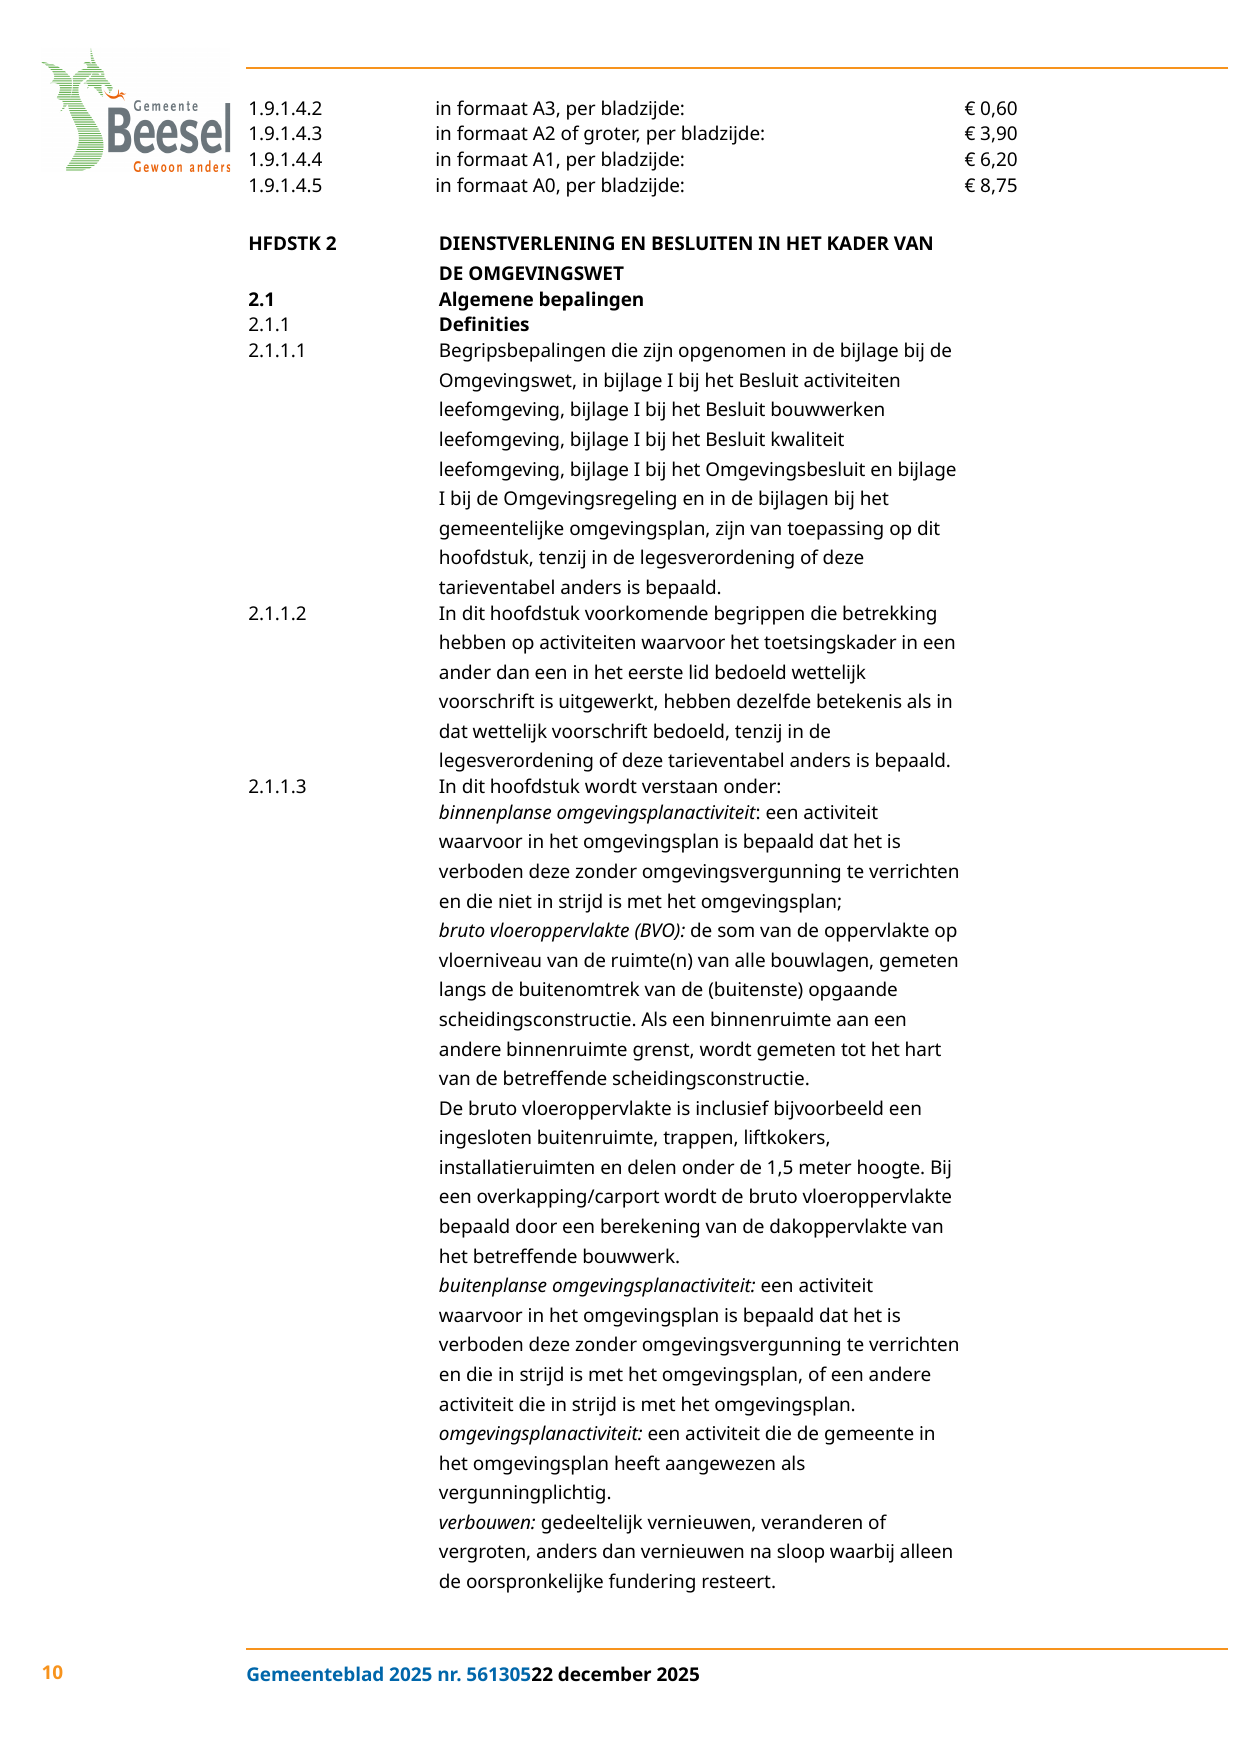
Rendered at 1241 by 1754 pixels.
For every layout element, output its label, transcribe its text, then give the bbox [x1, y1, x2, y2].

table_cell [961, 600, 1152, 773]
table_cell € 0,60 [964, 95, 1152, 121]
table_header HFDSTK 2 [248, 231, 439, 286]
table_cell Definities [439, 312, 961, 337]
table_cell in formaat A2 of groter, per bladzijde: [435, 121, 964, 146]
table_cell [248, 799, 439, 1594]
table_cell 1.9.1.4.5 [248, 172, 435, 198]
table_header [961, 231, 1152, 286]
table_cell Begripsbepalingen die zijn opgenomen in de bijlage bij de Omgevingswet, in bijlage I bij het Besluit activiteiten leefomgeving, bijlage I bij het Besluit bouwwerken leefomgeving, bijlage I bij het Besluit kwaliteit leefomgeving, bijlage I bij het Omgevingsbesluit en bijlage I bij de Omgevingsregeling en in de bijlagen bij het gemeentelijke omgevingsplan, zijn van toepassing op dit hoofdstuk, tenzij in de legesverordening of deze tarieventabel anders is bepaald. [439, 338, 961, 600]
table_cell 1.9.1.4.2 [248, 95, 435, 121]
table_cell Algemene bepalingen [439, 286, 961, 312]
table_cell [961, 338, 1152, 600]
table_header DIENSTVERLENING EN BESLUITEN IN HET KADER VAN DE OMGEVINGSWET [439, 231, 961, 286]
table_cell [961, 799, 1152, 1594]
table_cell In dit hoofdstuk wordt verstaan onder: [439, 774, 961, 799]
table_cell 2.1.1.3 [248, 774, 439, 799]
table_cell in formaat A3, per bladzijde: [435, 95, 964, 121]
table_cell € 8,75 [964, 172, 1152, 198]
table_cell in formaat A0, per bladzijde: [435, 172, 964, 198]
table_cell binnenplanse omgevingsplanactiviteit: een activiteit waarvoor in het omgevingsplan is bepaald dat het is verboden deze zonder omgevingsvergunning te verrichten en die niet in strijd is met het omgevingsplan; bruto vloeroppervlakte (BVO): de som van de oppervlakte op vloerniveau van de ruimte(n) van alle bouwlagen, gemeten langs de buitenomtrek van de (buitenste) opgaande scheidingsconstructie. Als een binnenruimte aan een andere binnenruimte grenst, wordt gemeten tot het hart van de betreffende scheidingsconstructie. De bruto vloeroppervlakte is inclusief bijvoorbeeld een ingesloten buitenruimte, trappen, liftkokers, installatieruimten en delen onder de 1,5 meter hoogte. Bij een overkapping/carport wordt de bruto vloeroppervlakte bepaald door een berekening van de dakoppervlakte van het betreffende bouwwerk. buitenplanse omgevingsplanactiviteit: een activiteit waarvoor in het omgevingsplan is bepaald dat het is verboden deze zonder omgevingsvergunning te verrichten en die in strijd is met het omgevingsplan, of een andere activiteit die in strijd is met het omgevingsplan. omgevingsplanactiviteit: een activiteit die de gemeente in het omgevingsplan heeft aangewezen als vergunningplichtig. verbouwen: gedeeltelijk vernieuwen, veranderen of vergroten, anders dan vernieuwen na sloop waarbij alleen de oorspronkelijke fundering resteert. [439, 799, 961, 1594]
table_cell [961, 312, 1152, 337]
table_cell in formaat A1, per bladzijde: [435, 146, 964, 172]
table_cell 1.9.1.4.4 [248, 146, 435, 172]
table_cell 2.1.1.1 [248, 338, 439, 600]
table_cell 2.1.1 [248, 312, 439, 337]
table_cell 2.1.1.2 [248, 600, 439, 773]
table_cell 1.9.1.4.3 [248, 121, 435, 146]
table_cell € 6,20 [964, 146, 1152, 172]
table_cell [961, 774, 1152, 799]
table_cell 2.1 [248, 286, 439, 312]
table_cell In dit hoofdstuk voorkomende begrippen die betrekking hebben op activiteiten waarvoor het toetsingskader in een ander dan een in het eerste lid bedoeld wettelijk voorschrift is uitgewerkt, hebben dezelfde betekenis als in dat wettelijk voorschrift bedoeld, tenzij in de legesverordening of deze tarieventabel anders is bepaald. [439, 600, 961, 773]
picture [41, 47, 231, 172]
table_cell € 3,90 [964, 121, 1152, 146]
table_cell [961, 286, 1152, 312]
